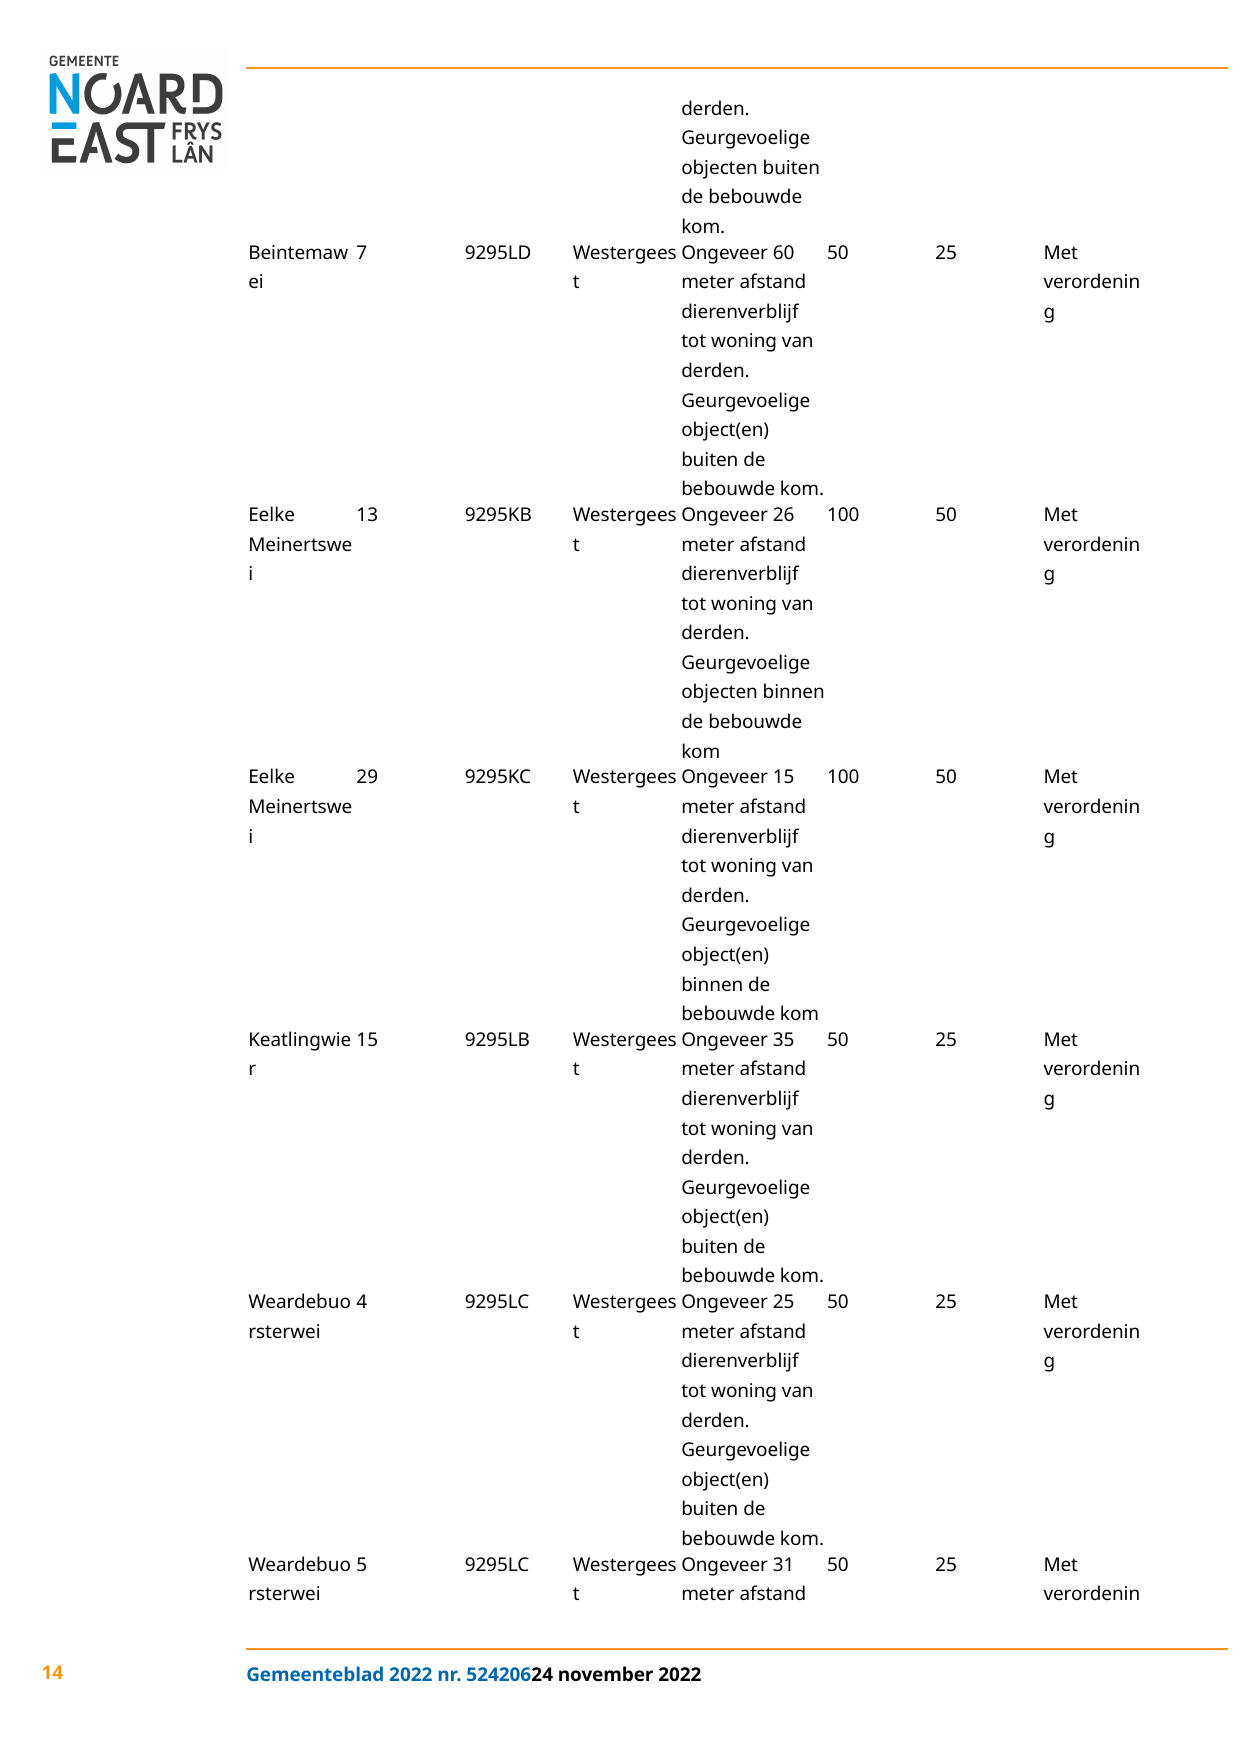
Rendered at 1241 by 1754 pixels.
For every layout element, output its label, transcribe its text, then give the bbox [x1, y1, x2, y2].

table_cell 15 [356, 1026, 464, 1288]
table_cell 50 [827, 1289, 935, 1551]
table_cell 25 [935, 239, 1043, 501]
table_cell [356, 95, 464, 239]
table_cell 9295LD [465, 239, 573, 501]
table_cell Eelke Meinertswei [248, 501, 356, 764]
table_cell 50 [827, 1551, 935, 1606]
table_cell Ongeveer 15 meter afstand dierenverblijf tot woning van derden. Geurgevoelige object(en) binnen de bebouwde kom [681, 764, 827, 1026]
table_cell 9295LB [465, 1026, 573, 1288]
table_cell Westergeest [573, 1289, 681, 1551]
table_cell Westergeest [573, 1551, 681, 1606]
table_cell Keatlingwier [248, 1026, 356, 1288]
table_cell Met verordening [1043, 1289, 1152, 1551]
table_cell Westergeest [573, 239, 681, 501]
table_cell 29 [356, 764, 464, 1026]
table_cell 4 [356, 1289, 464, 1551]
table_cell [248, 95, 356, 239]
table_cell 25 [935, 1551, 1043, 1606]
table_cell Met verordening [1043, 501, 1152, 764]
table_cell 9295KB [465, 501, 573, 764]
table_cell [573, 95, 681, 239]
table_cell Met verordening [1043, 764, 1152, 1026]
table_cell Ongeveer 25 meter afstand dierenverblijf tot woning van derden. Geurgevoelige object(en) buiten de bebouwde kom. [681, 1289, 827, 1551]
table_cell 50 [935, 764, 1043, 1026]
table_cell 100 [827, 501, 935, 764]
table_cell 50 [827, 239, 935, 501]
table_cell Westergeest [573, 764, 681, 1026]
table_cell Eelke Meinertswei [248, 764, 356, 1026]
table_cell Ongeveer 35 meter afstand dierenverblijf tot woning van derden. Geurgevoelige object(en) buiten de bebouwde kom. [681, 1026, 827, 1288]
table_cell [827, 95, 935, 239]
picture [41, 47, 231, 172]
table_cell Westergeest [573, 1026, 681, 1288]
table_cell 25 [935, 1026, 1043, 1288]
table_cell Met verordening [1043, 239, 1152, 501]
table_cell 9295LC [465, 1551, 573, 1606]
table_cell derden. Geurgevoelige objecten buiten de bebouwde kom. [681, 95, 827, 239]
table_cell [465, 95, 573, 239]
table_cell Ongeveer 60 meter afstand dierenverblijf tot woning van derden. Geurgevoelige object(en) buiten de bebouwde kom. [681, 239, 827, 501]
table_cell 50 [827, 1026, 935, 1288]
table_cell [1043, 95, 1152, 239]
table_cell 7 [356, 239, 464, 501]
table_cell 9295KC [465, 764, 573, 1026]
table_cell 13 [356, 501, 464, 764]
table_cell Westergeest [573, 501, 681, 764]
table_cell Ongeveer 31 meter afstand [681, 1551, 827, 1606]
table_cell 50 [935, 501, 1043, 764]
table_cell Met verordenin [1043, 1551, 1152, 1606]
table_cell Beintemawei [248, 239, 356, 501]
table_cell 25 [935, 1289, 1043, 1551]
table_cell Met verordening [1043, 1026, 1152, 1288]
table_cell 9295LC [465, 1289, 573, 1551]
table_cell 5 [356, 1551, 464, 1606]
table_cell Ongeveer 26 meter afstand dierenverblijf tot woning van derden. Geurgevoelige objecten binnen de bebouwde kom [681, 501, 827, 764]
table_cell Weardebuorsterwei [248, 1289, 356, 1551]
table_cell [935, 95, 1043, 239]
table_cell 100 [827, 764, 935, 1026]
table_cell Weardebuorsterwei [248, 1551, 356, 1606]
